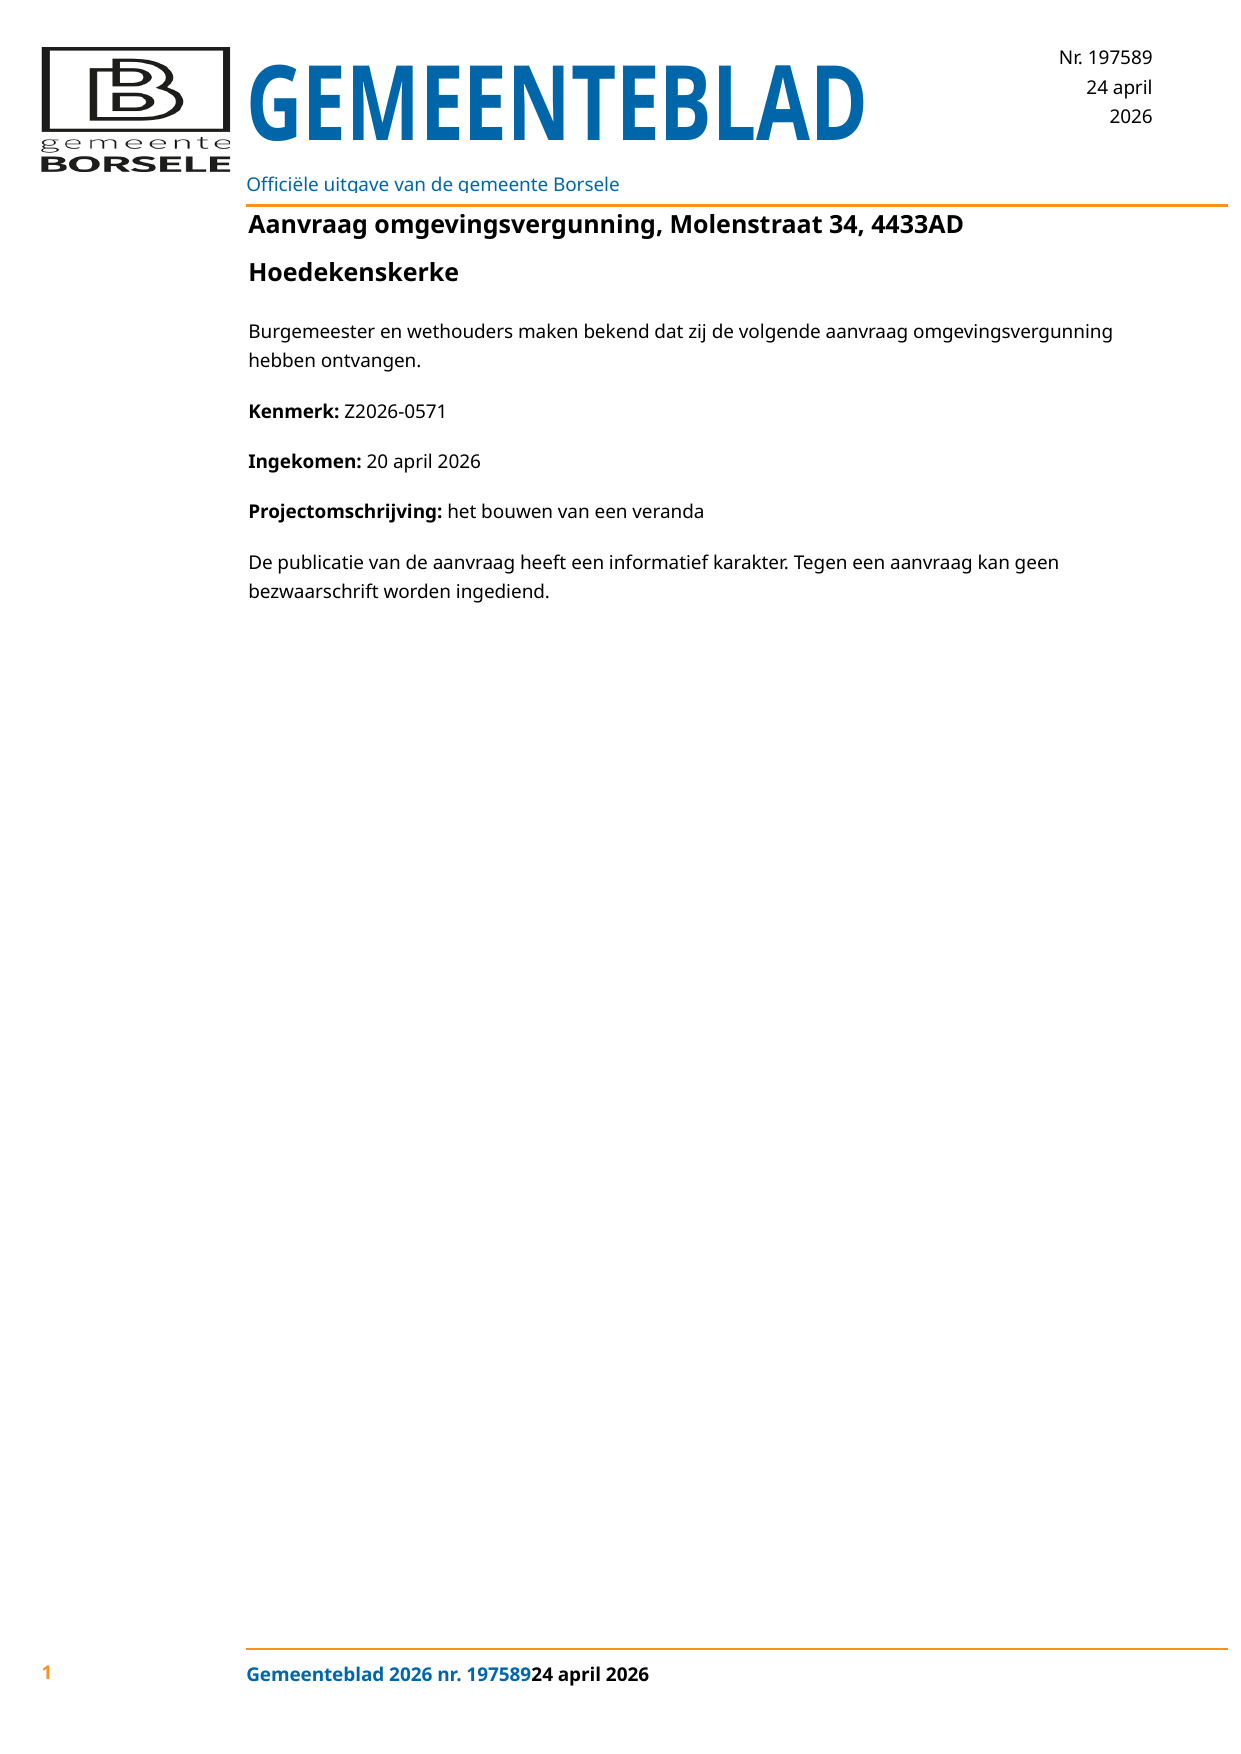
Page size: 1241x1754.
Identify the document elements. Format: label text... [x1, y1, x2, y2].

text Ingekomen: 20 april 2026 [248, 448, 1152, 474]
text Projectomschrijving: het bouwen van een veranda [248, 499, 1152, 524]
text Kenmerk: Z2026-0571 [248, 398, 1152, 424]
text De publicatie van de aanvraag heeft een informatief karakter. Tegen een aanvraag kan geen bezwaarschrift worden ingediend. [248, 549, 1152, 604]
text Aanvraag omgevingsvergunning, Molenstraat 34, 4433AD Hoedekenskerke [248, 207, 1152, 288]
text Burgemeester en wethouders maken bekend dat zij de volgende aanvraag omgevingsvergunning hebben ontvangen. [248, 318, 1152, 373]
picture [41, 47, 231, 172]
